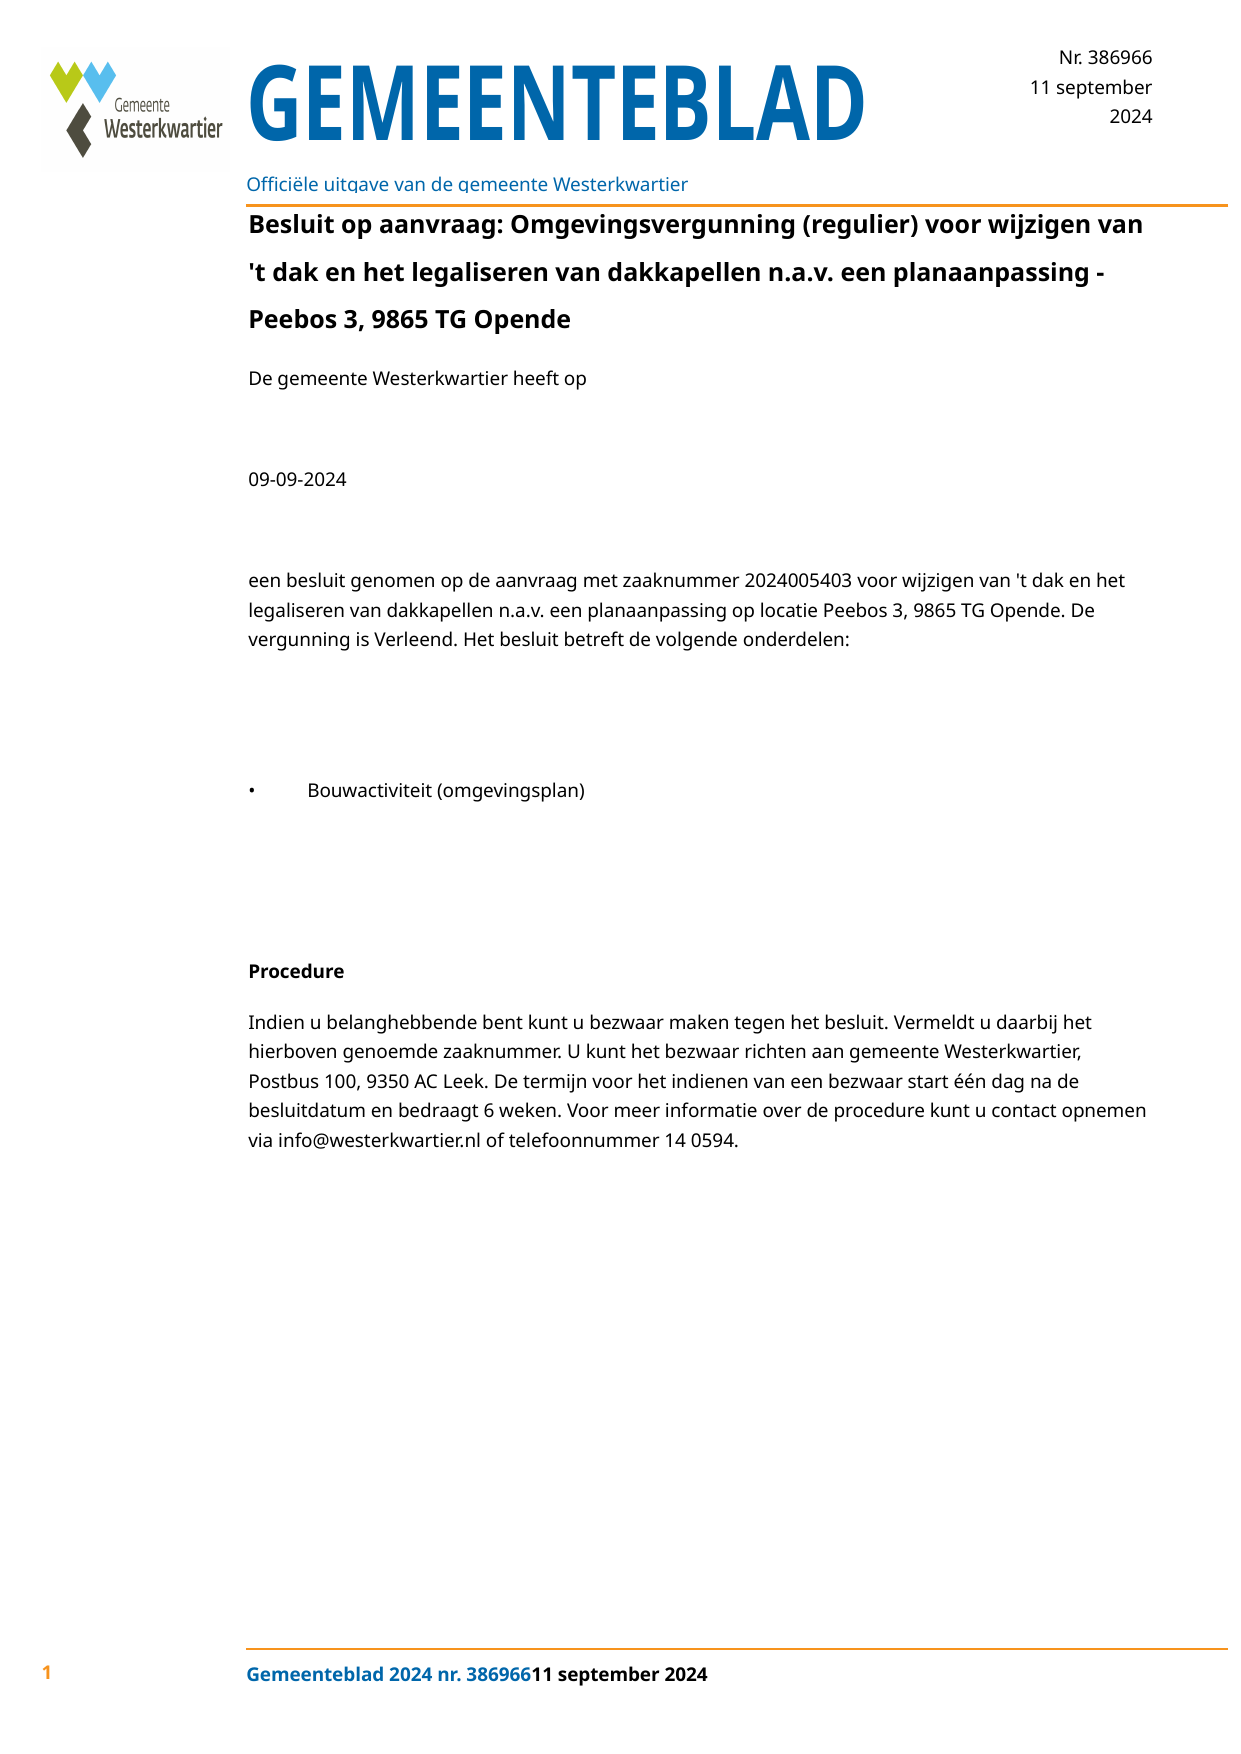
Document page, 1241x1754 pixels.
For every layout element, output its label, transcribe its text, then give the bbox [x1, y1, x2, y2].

text Indien u belanghebbende bent kunt u bezwaar maken tegen het besluit. Vermeldt u daarbij het hierboven genoemde zaaknummer. U kunt het bezwaar richten aan gemeente Westerkwartier, Postbus 100, 9350 AC Leek. De termijn voor het indienen van een bezwaar start één dag na de besluitdatum en bedraagt 6 weken. Voor meer informatie over de procedure kunt u contact opnemen via info@westerkwartier.nl of telefoonnummer 14 0594. [248, 1009, 1152, 1153]
text Procedure [248, 958, 1152, 984]
text Besluit op aanvraag: Omgevingsvergunning (regulier) voor wijzigen van 't dak en het legaliseren van dakkapellen n.a.v. een planaanpassing - Peebos 3, 9865 TG Opende [248, 207, 1152, 336]
text een besluit genomen op de aanvraag met zaaknummer 2024005403 voor wijzigen van 't dak en het legaliseren van dakkapellen n.a.v. een planaanpassing op locatie Peebos 3, 9865 TG Opende. De vergunning is Verleend. Het besluit betreft de volgende onderdelen: [248, 567, 1152, 652]
text 09-09-2024 [248, 466, 1152, 492]
list Bouwactiviteit (omgevingsplan) [248, 778, 1152, 803]
text De gemeente Westerkwartier heeft op [248, 366, 1152, 391]
picture [41, 47, 231, 172]
